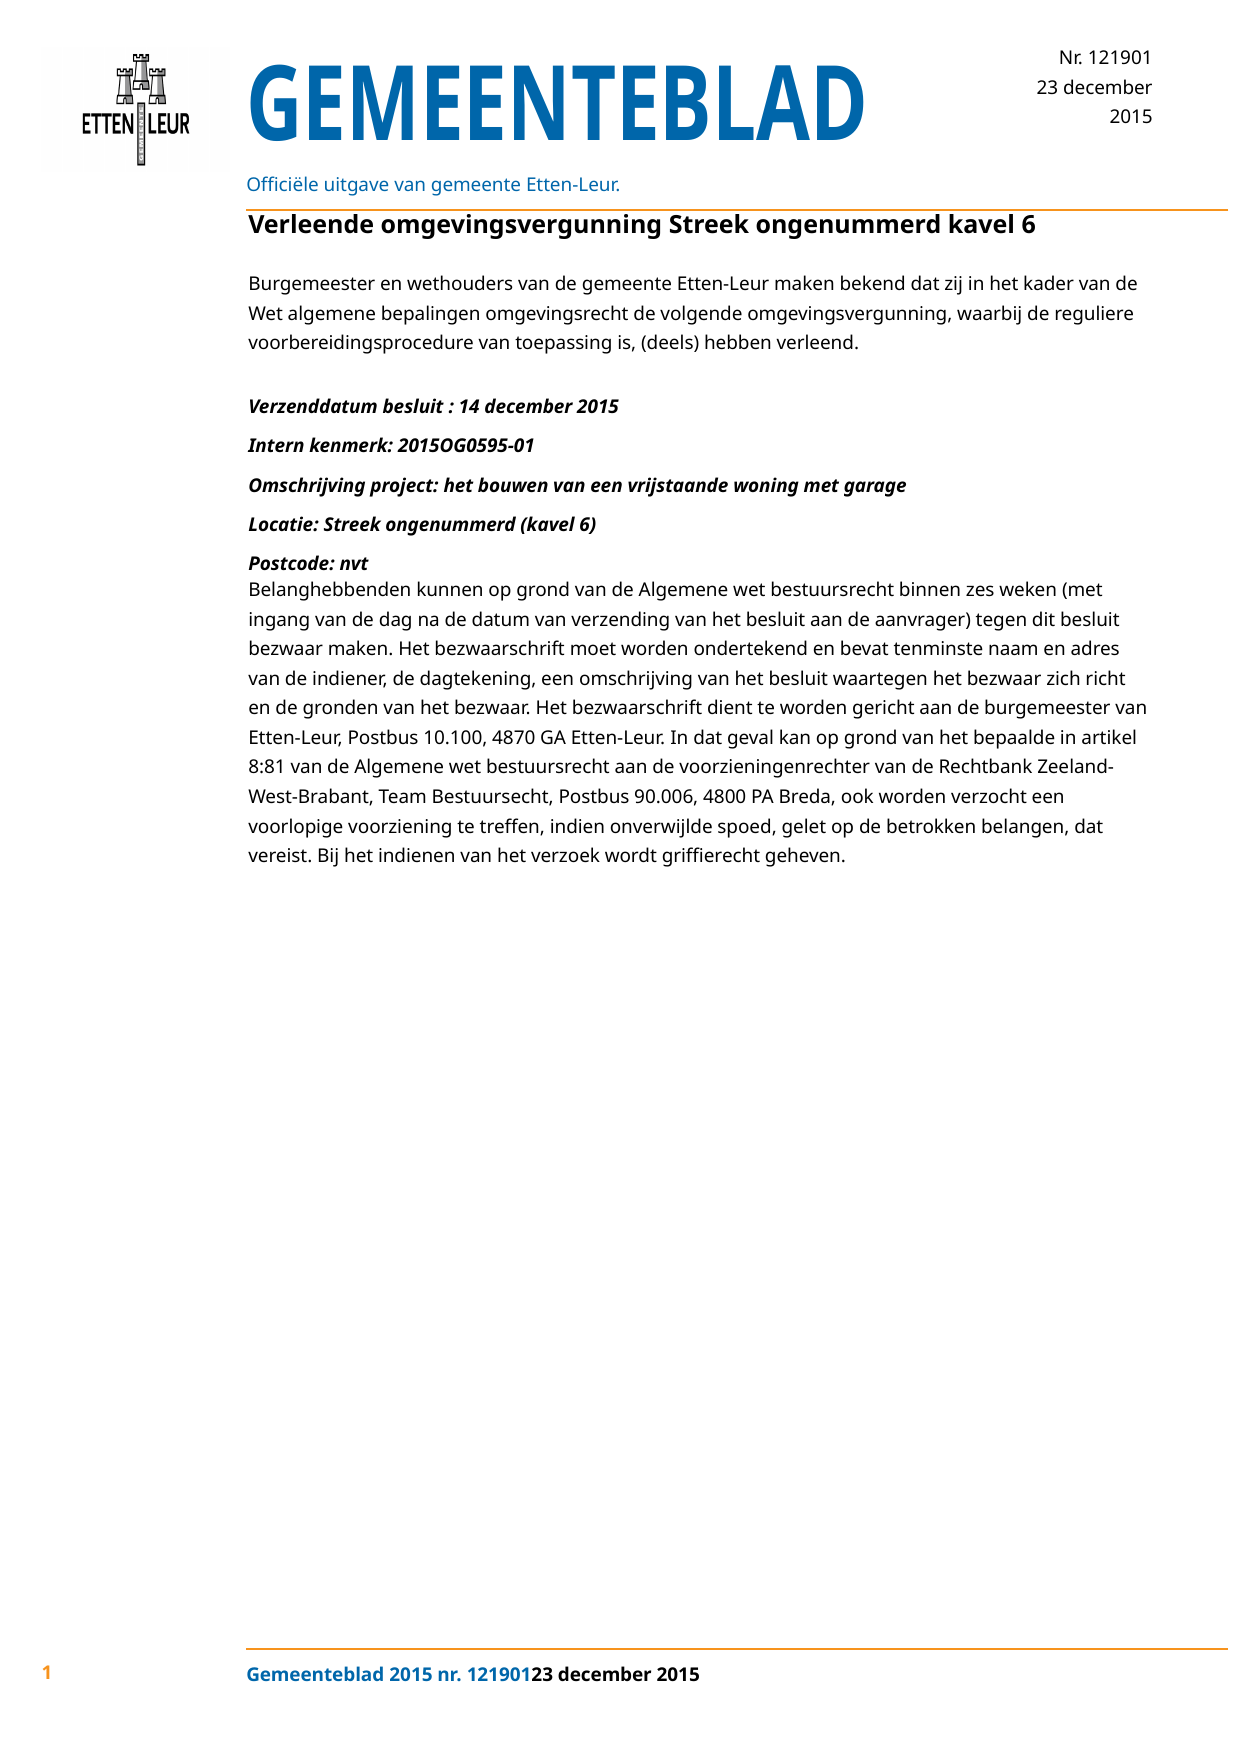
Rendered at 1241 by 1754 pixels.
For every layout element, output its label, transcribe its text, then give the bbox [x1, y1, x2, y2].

text Omschrijving project: het bouwen van een vrijstaande woning met garage [248, 472, 1152, 498]
text Locatie: Streek ongenummerd (kavel 6) [248, 511, 1152, 537]
text Burgemeester en wethouders van de gemeente Etten-Leur maken bekend dat zij in het kader van de Wet algemene bepalingen omgevingsrecht de volgende omgevingsvergunning, waarbij de reguliere voorbereidingsprocedure van toepassing is, (deels) hebben verleend. [248, 270, 1152, 355]
text Verleende omgevingsvergunning Streek ongenummerd kavel 6 [248, 211, 1152, 241]
picture [41, 47, 231, 172]
text Postcode: nvt [248, 551, 1152, 576]
text Belanghebbenden kunnen op grond van de Algemene wet bestuursrecht binnen zes weken (met ingang van de dag na de datum van verzending van het besluit aan de aanvrager) tegen dit besluit bezwaar maken. Het bezwaarschrift moet worden ondertekend en bevat tenminste naam en adres van de indiener, de dagtekening, een omschrijving van het besluit waartegen het bezwaar zich richt en de gronden van het bezwaar. Het bezwaarschrift dient te worden gericht aan de burgemeester van Etten-Leur, Postbus 10.100, 4870 GA Etten-Leur. In dat geval kan op grond van het bepaalde in artikel 8:81 van de Algemene wet bestuursrecht aan de voorzieningenrechter van de Rechtbank Zeeland-West-Brabant, Team Bestuursecht, Postbus 90.006, 4800 PA Breda, ook worden verzocht een voorlopige voorziening te treffen, indien onverwijlde spoed, gelet op de betrokken belangen, dat vereist. Bij het indienen van het verzoek wordt griffierecht geheven. [248, 576, 1152, 868]
text Intern kenmerk: 2015OG0595-01 [248, 433, 1152, 458]
text Verzenddatum besluit : 14 december 2015 [248, 393, 1152, 419]
